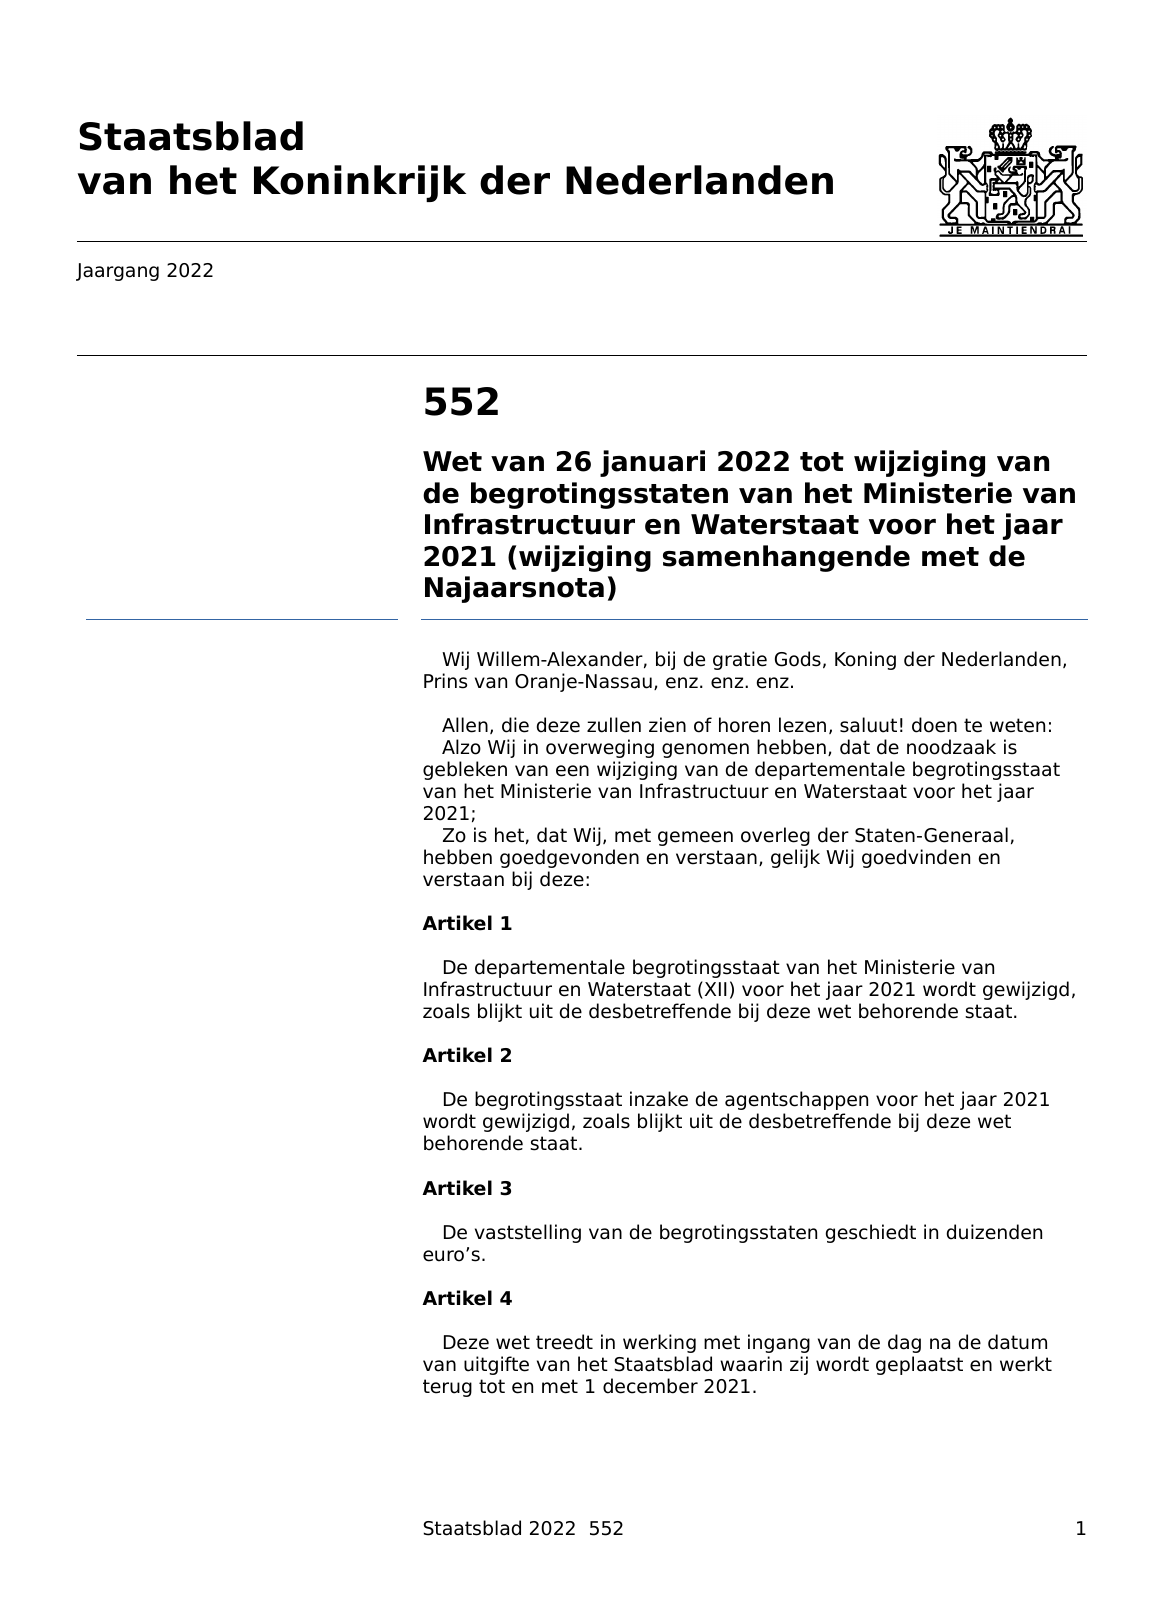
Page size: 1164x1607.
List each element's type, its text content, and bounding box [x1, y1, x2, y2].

text Allen, die deze zullen zien of horen lezen, saluut! doen te weten: [422, 715, 1087, 737]
subtitle Artikel 4 [422, 1288, 1087, 1310]
subtitle 552 [422, 381, 1087, 424]
text Zo is het, dat Wij, met gemeen overleg der Staten-Generaal, hebben goedgevonden en verstaan, gelijk Wij goedvinden en verstaan bij deze: [422, 825, 1087, 891]
text Wij Willem-Alexander, bij de gratie Gods, Koning der Nederlanden, Prins van Oranje-Nassau, enz. enz. enz. [422, 649, 1087, 693]
text De vaststelling van de begrotingsstaten geschiedt in duizenden euro’s. [422, 1222, 1087, 1266]
text Alzo Wij in overweging genomen hebben, dat de noodzaak is gebleken van een wijziging van de departementale begrotingsstaat van het Ministerie van Infrastructuur en Waterstaat voor het jaar 2021; [422, 737, 1087, 825]
table_header Staatsblad van het Koninkrijk der Nederlanden [77, 100, 886, 241]
table_cell Jaargang 2022 [77, 242, 1087, 355]
text De begrotingsstaat inzake de agentschappen voor het jaar 2021 wordt gewijzigd, zoals blijkt uit de desbetreffende bij deze wet behorende staat. [422, 1089, 1087, 1155]
text De departementale begrotingsstaat van het Ministerie van Infrastructuur en Waterstaat (XII) voor het jaar 2021 wordt gewijzigd, zoals blijkt uit de desbetreffende bij deze wet behorende staat. [422, 957, 1087, 1023]
text Deze wet treedt in werking met ingang van de dag na de datum van uitgifte van het Staatsblad waarin zij wordt geplaatst en werkt terug tot en met 1 december 2021. [422, 1332, 1087, 1398]
text Wet van 26 januari 2022 tot wijziging van de begrotingsstaten van het Ministerie van Infrastructuur en Waterstaat voor het jaar 2021 (wijziging samenhangende met de Najaarsnota) [422, 447, 1087, 604]
table_header [886, 100, 1087, 241]
subtitle Artikel 3 [422, 1177, 1087, 1199]
picture [936, 115, 1087, 240]
subtitle Artikel 2 [422, 1045, 1087, 1067]
subtitle Artikel 1 [422, 913, 1087, 935]
